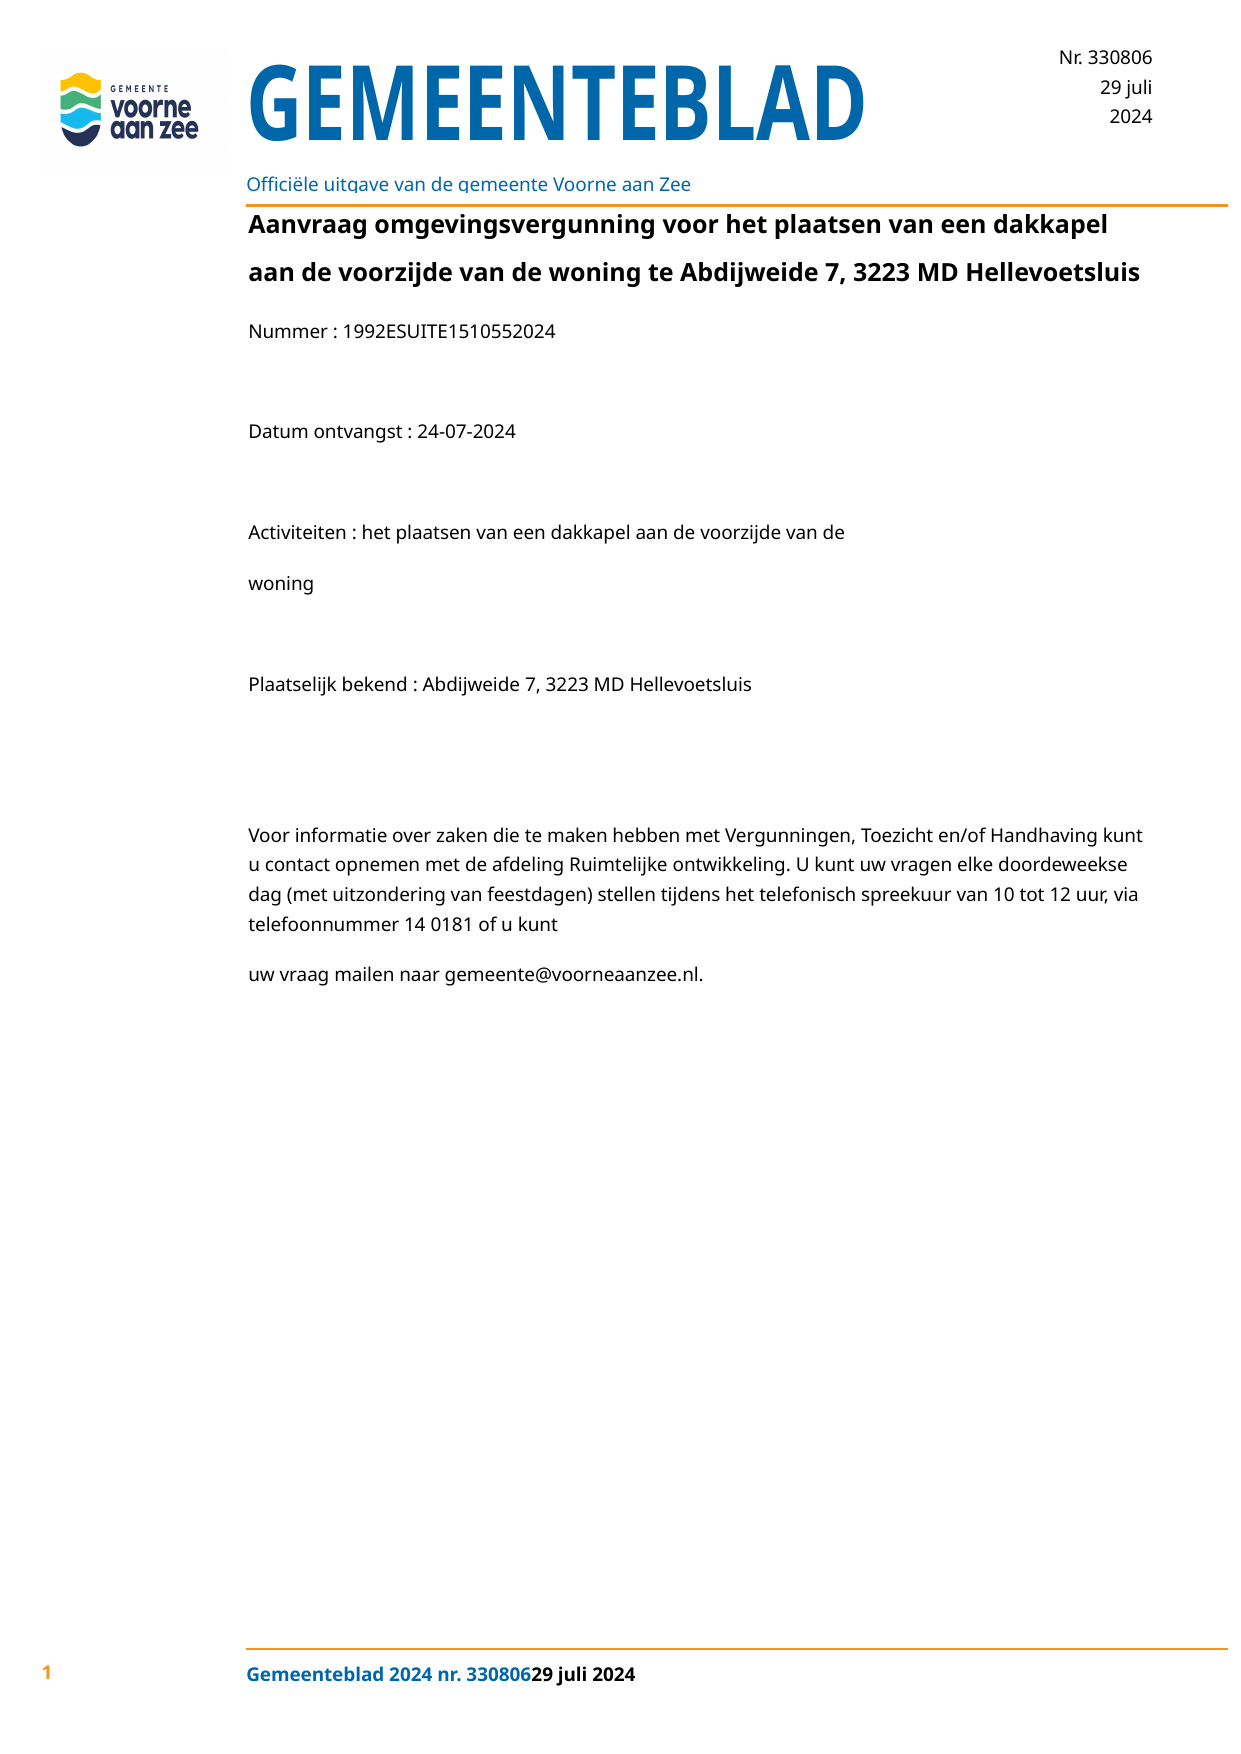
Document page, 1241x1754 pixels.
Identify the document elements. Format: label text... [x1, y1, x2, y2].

text Activiteiten : het plaatsen van een dakkapel aan de voorzijde van de [248, 519, 1152, 545]
text uw vraag mailen naar gemeente@voorneaanzee.nl. [248, 961, 1152, 987]
text Aanvraag omgevingsvergunning voor het plaatsen van een dakkapel aan de voorzijde van de woning te Abdijweide 7, 3223 MD Hellevoetsluis [248, 207, 1152, 288]
text Plaatselijk bekend : Abdijweide 7, 3223 MD Hellevoetsluis [248, 671, 1152, 697]
text woning [248, 570, 1152, 596]
text Datum ontvangst : 24-07-2024 [248, 419, 1152, 444]
picture [41, 47, 231, 172]
text Voor informatie over zaken die te maken hebben met Vergunningen, Toezicht en/of Handhaving kunt u contact opnemen met de afdeling Ruimtelijke ontwikkeling. U kunt uw vragen elke doordeweekse dag (met uitzondering van feestdagen) stellen tijdens het telefonisch spreekuur van 10 tot 12 uur, via telefoonnummer 14 0181 of u kunt [248, 822, 1152, 937]
text Nummer : 1992ESUITE1510552024 [248, 318, 1152, 344]
